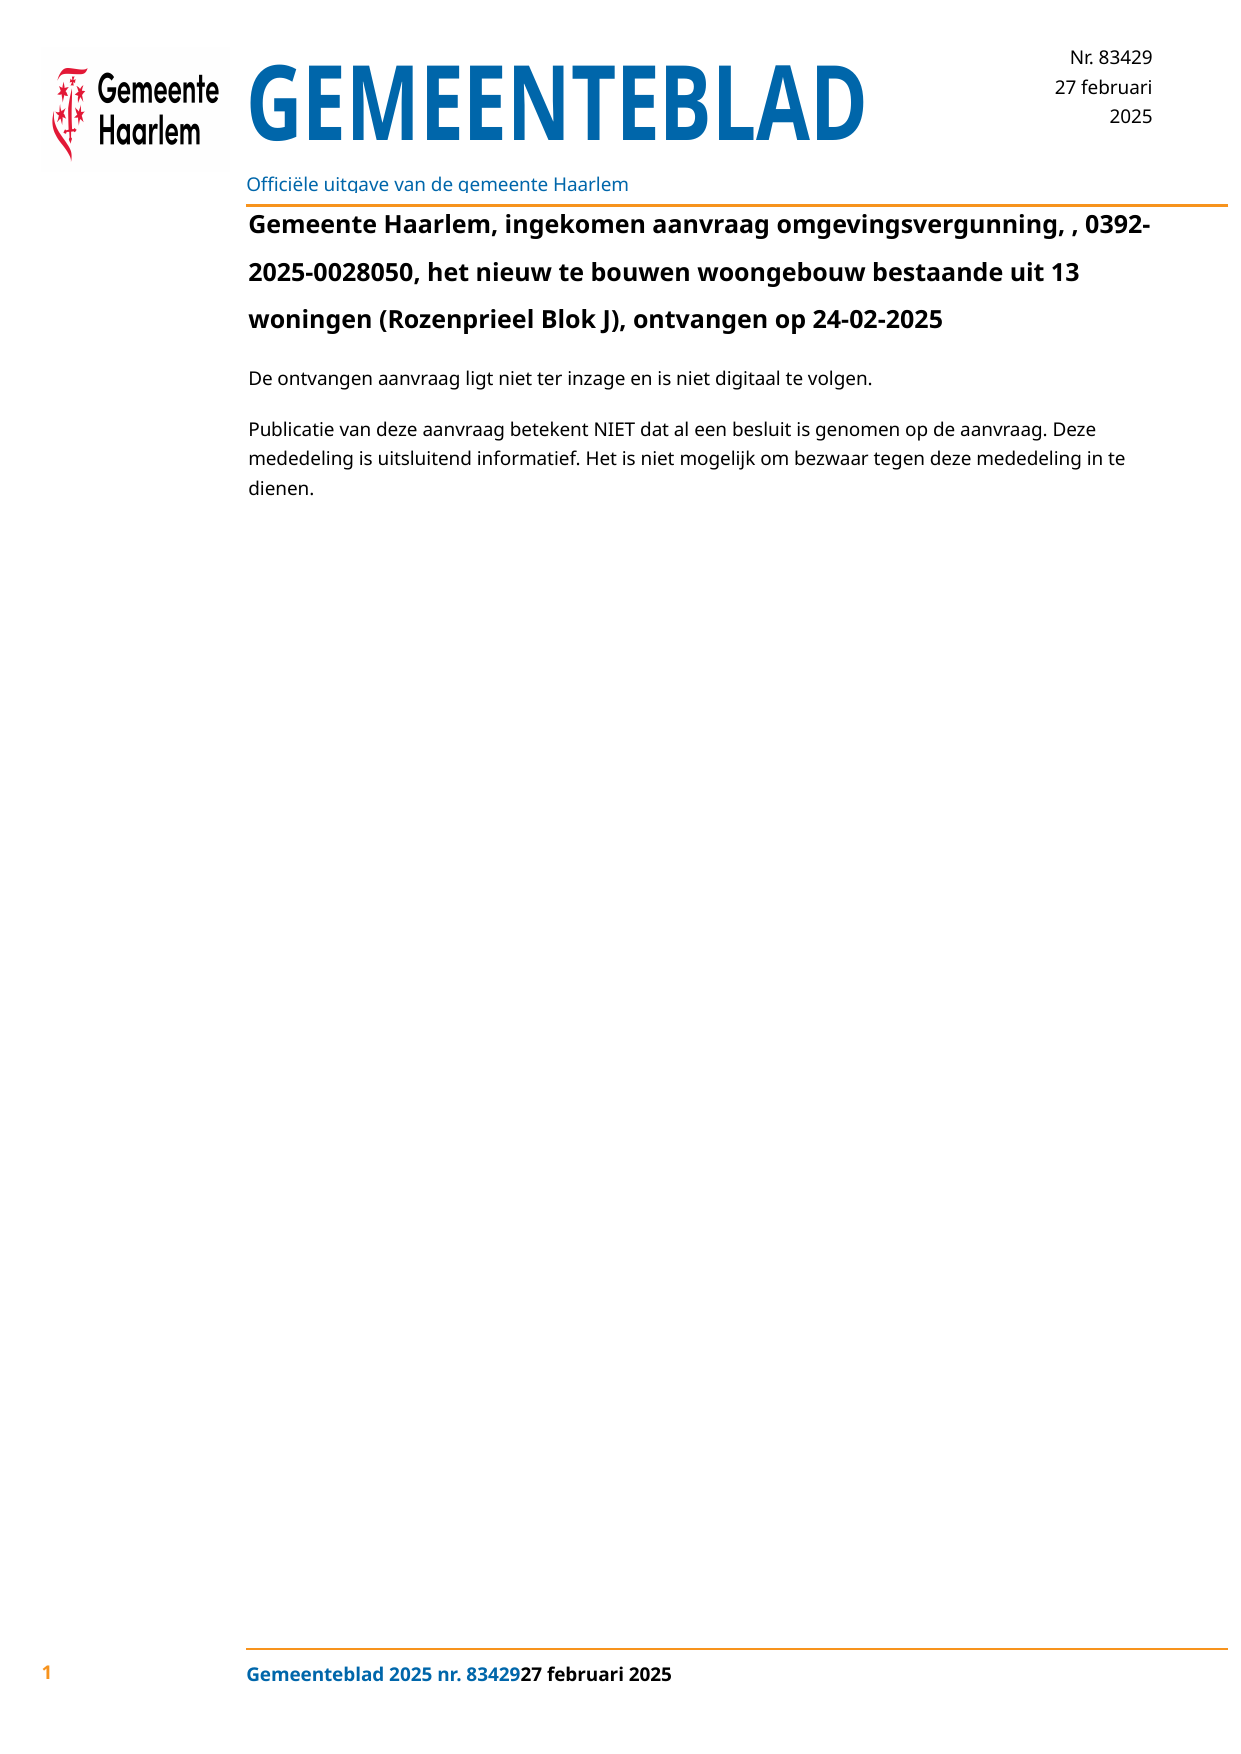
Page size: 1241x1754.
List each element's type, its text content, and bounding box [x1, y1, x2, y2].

text Gemeente Haarlem, ingekomen aanvraag omgevingsvergunning, , 0392-2025-0028050, het nieuw te bouwen woongebouw bestaande uit 13 woningen (Rozenprieel Blok J), ontvangen op 24-02-2025 [248, 207, 1152, 336]
picture [41, 47, 231, 172]
text Publicatie van deze aanvraag betekent NIET dat al een besluit is genomen op de aanvraag. Deze mededeling is uitsluitend informatief. Het is niet mogelijk om bezwaar tegen deze mededeling in te dienen. [248, 416, 1152, 501]
text De ontvangen aanvraag ligt niet ter inzage en is niet digitaal te volgen. [248, 366, 1152, 391]
